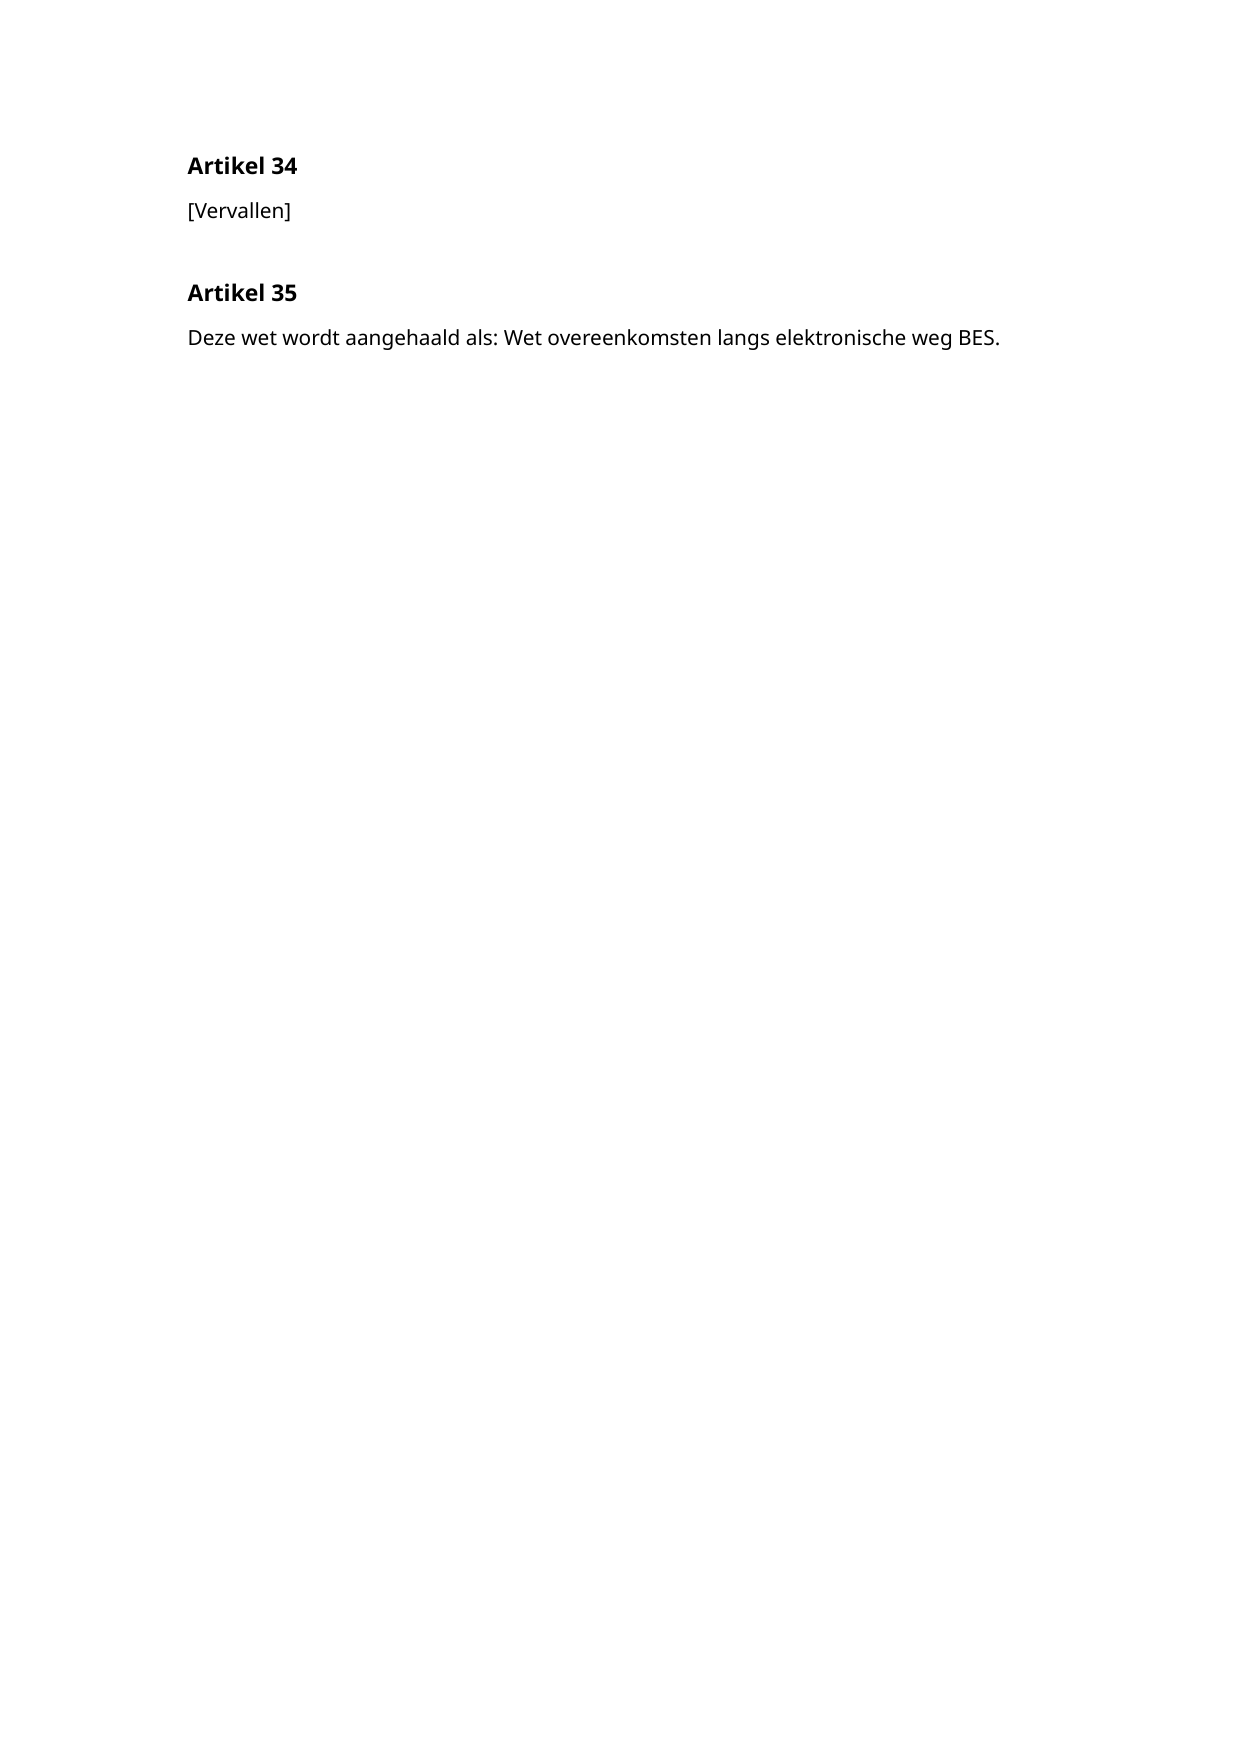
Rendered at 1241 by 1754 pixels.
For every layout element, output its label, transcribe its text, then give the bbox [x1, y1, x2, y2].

subtitle Artikel 35 [187, 277, 1053, 308]
text [Vervallen] [187, 196, 1053, 225]
subtitle Artikel 34 [187, 150, 1053, 181]
text Deze wet wordt aangehaald als: Wet overeenkomsten langs elektronische weg BES. [187, 323, 1053, 352]
